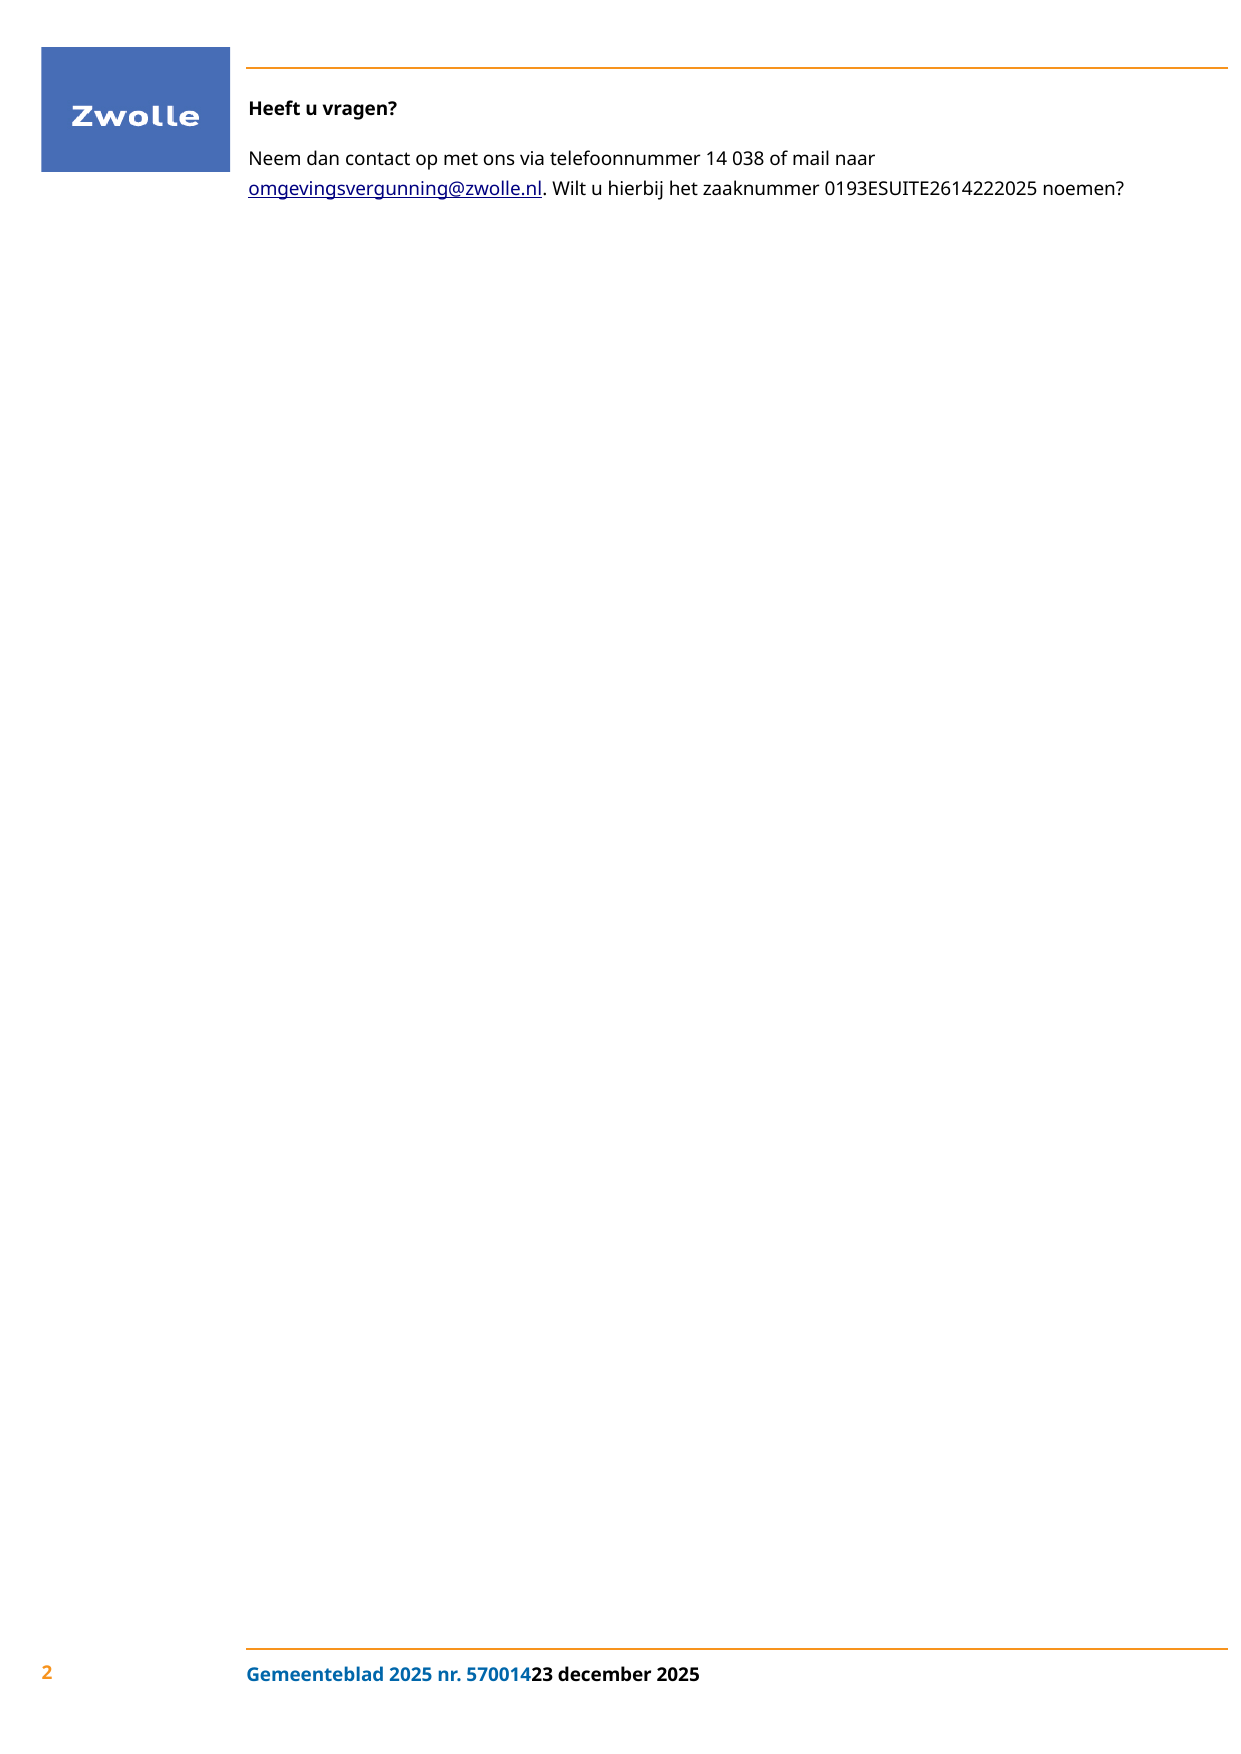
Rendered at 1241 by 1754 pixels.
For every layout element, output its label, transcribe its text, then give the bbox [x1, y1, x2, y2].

text Heeft u vragen? [248, 95, 1152, 121]
picture [41, 47, 231, 172]
text Neem dan contact op met ons via telefoonnummer 14 038 of mail naar omgevingsvergunning@zwolle.nl. Wilt u hierbij het zaaknummer 0193ESUITE2614222025 noemen? [248, 145, 1152, 201]
